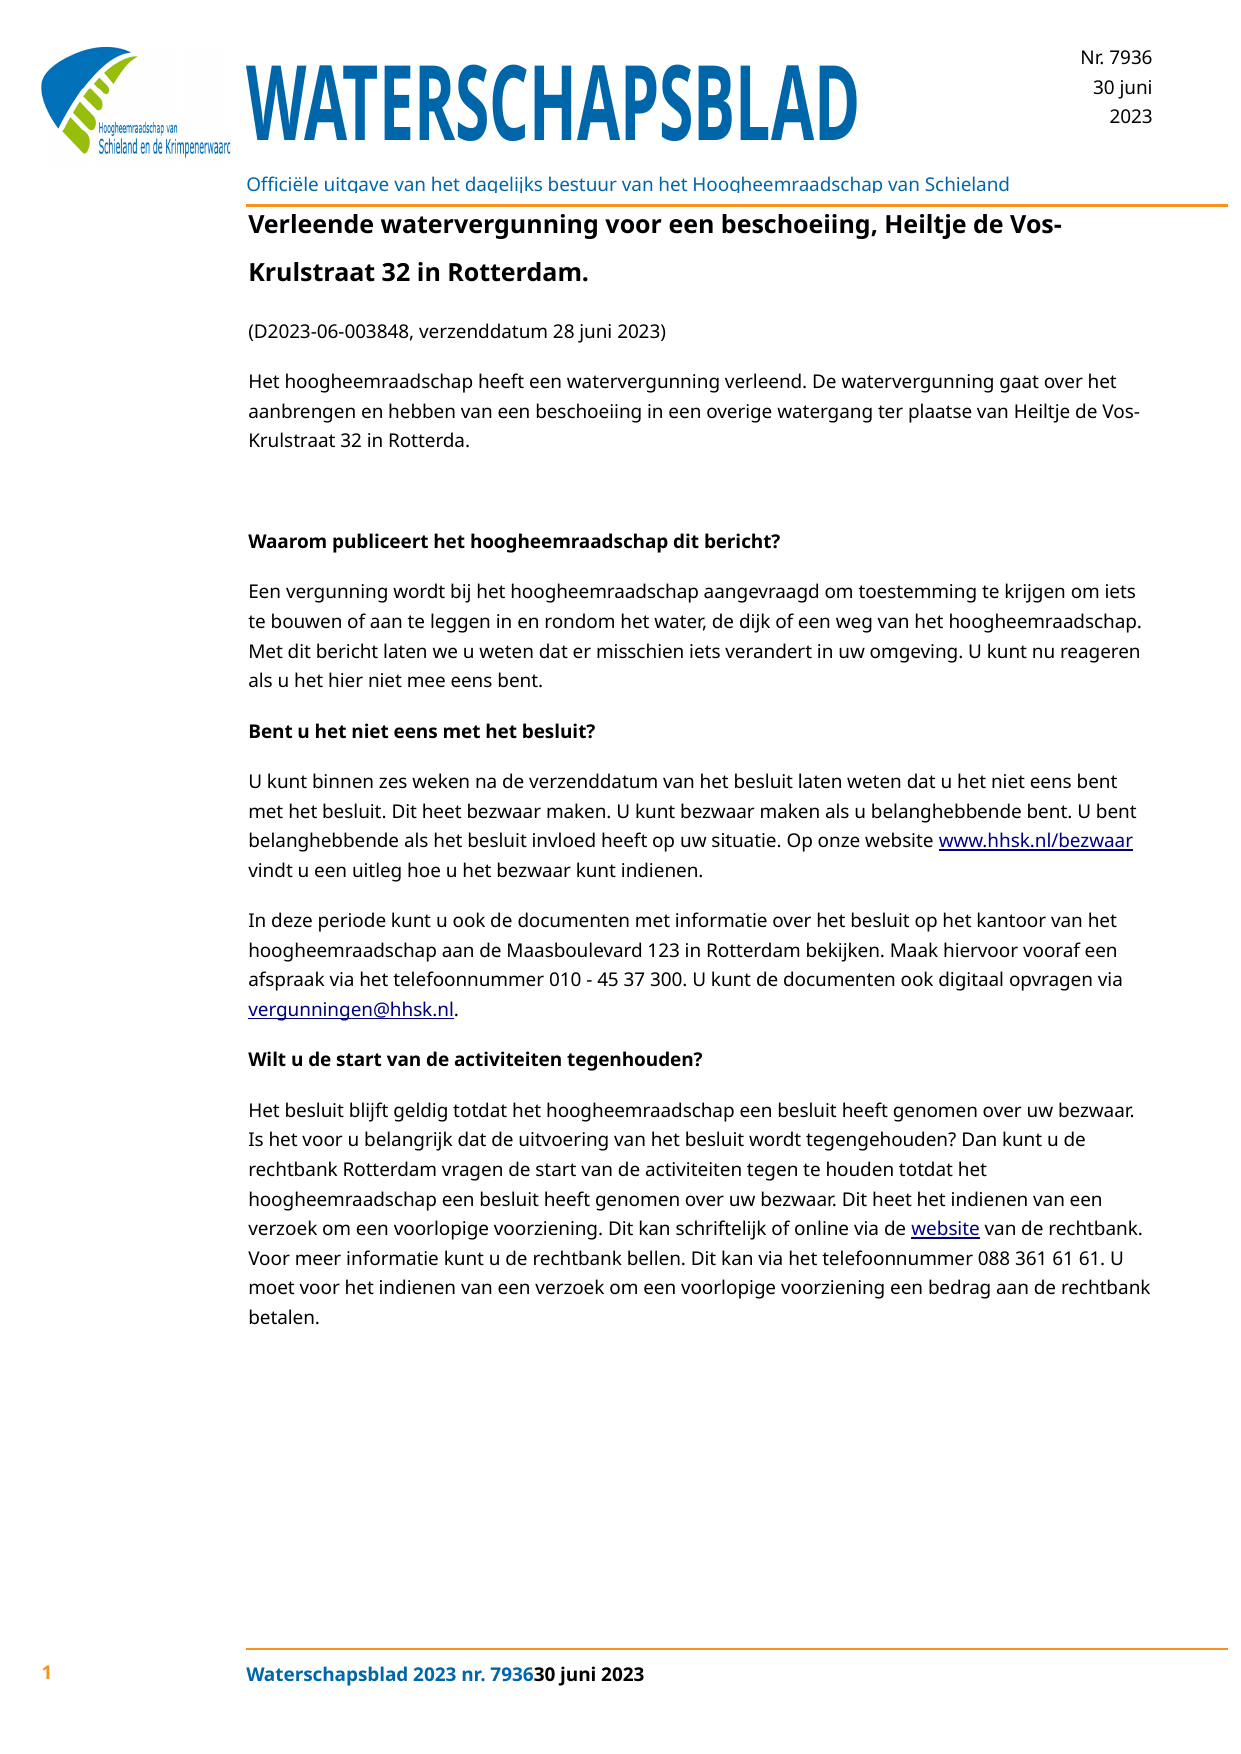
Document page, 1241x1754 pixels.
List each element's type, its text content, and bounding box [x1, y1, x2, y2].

text U kunt binnen zes weken na de verzenddatum van het besluit laten weten dat u het niet eens bent met het besluit. Dit heet bezwaar maken. U kunt bezwaar maken als u belanghebbende bent. U bent belanghebbende als het besluit invloed heeft op uw situatie. Op onze website www.hhsk.nl/bezwaar vindt u een uitleg hoe u het bezwaar kunt indienen. [248, 768, 1152, 883]
text In deze periode kunt u ook de documenten met informatie over het besluit op het kantoor van het hoogheemraadschap aan de Maasboulevard 123 in Rotterdam bekijken. Maak hiervoor vooraf een afspraak via het telefoonnummer 010 - 45 37 300. U kunt de documenten ook digitaal opvragen via vergunningen@hhsk.nl. [248, 907, 1152, 1022]
text Een vergunning wordt bij het hoogheemraadschap aangevraagd om toestemming te krijgen om iets te bouwen of aan te leggen in en rondom het water, de dijk of een weg van het hoogheemraadschap. Met dit bericht laten we u weten dat er misschien iets verandert in uw omgeving. U kunt nu reageren als u het hier niet mee eens bent. [248, 579, 1152, 693]
text Wilt u de start van de activiteiten tegenhouden? [248, 1047, 1152, 1072]
text Het besluit blijft geldig totdat het hoogheemraadschap een besluit heeft genomen over uw bezwaar. Is het voor u belangrijk dat de uitvoering van het besluit wordt tegengehouden? Dan kunt u de rechtbank Rotterdam vragen de start van de activiteiten tegen te houden totdat het hoogheemraadschap een besluit heeft genomen over uw bezwaar. Dit heet het indienen van een verzoek om een voorlopige voorziening. Dit kan schriftelijk of online via de website van de rechtbank. Voor meer informatie kunt u de rechtbank bellen. Dit kan via het telefoonnummer 088 361 61 61. U moet voor het indienen van een verzoek om een voorlopige voorziening een bedrag aan de rechtbank betalen. [248, 1097, 1152, 1330]
text Verleende watervergunning voor een beschoeiing, Heiltje de Vos-Krulstraat 32 in Rotterdam. [248, 207, 1152, 288]
text (D2023-06-003848, verzenddatum 28 juni 2023) [248, 318, 1152, 344]
text Bent u het niet eens met het besluit? [248, 718, 1152, 744]
picture [41, 47, 231, 172]
text Het hoogheemraadschap heeft een watervergunning verleend. De watervergunning gaat over het aanbrengen en hebben van een beschoeiing in een overige watergang ter plaatse van Heiltje de Vos-Krulstraat 32 in Rotterda. [248, 368, 1152, 453]
text Waarom publiceert het hoogheemraadschap dit bericht? [248, 528, 1152, 554]
